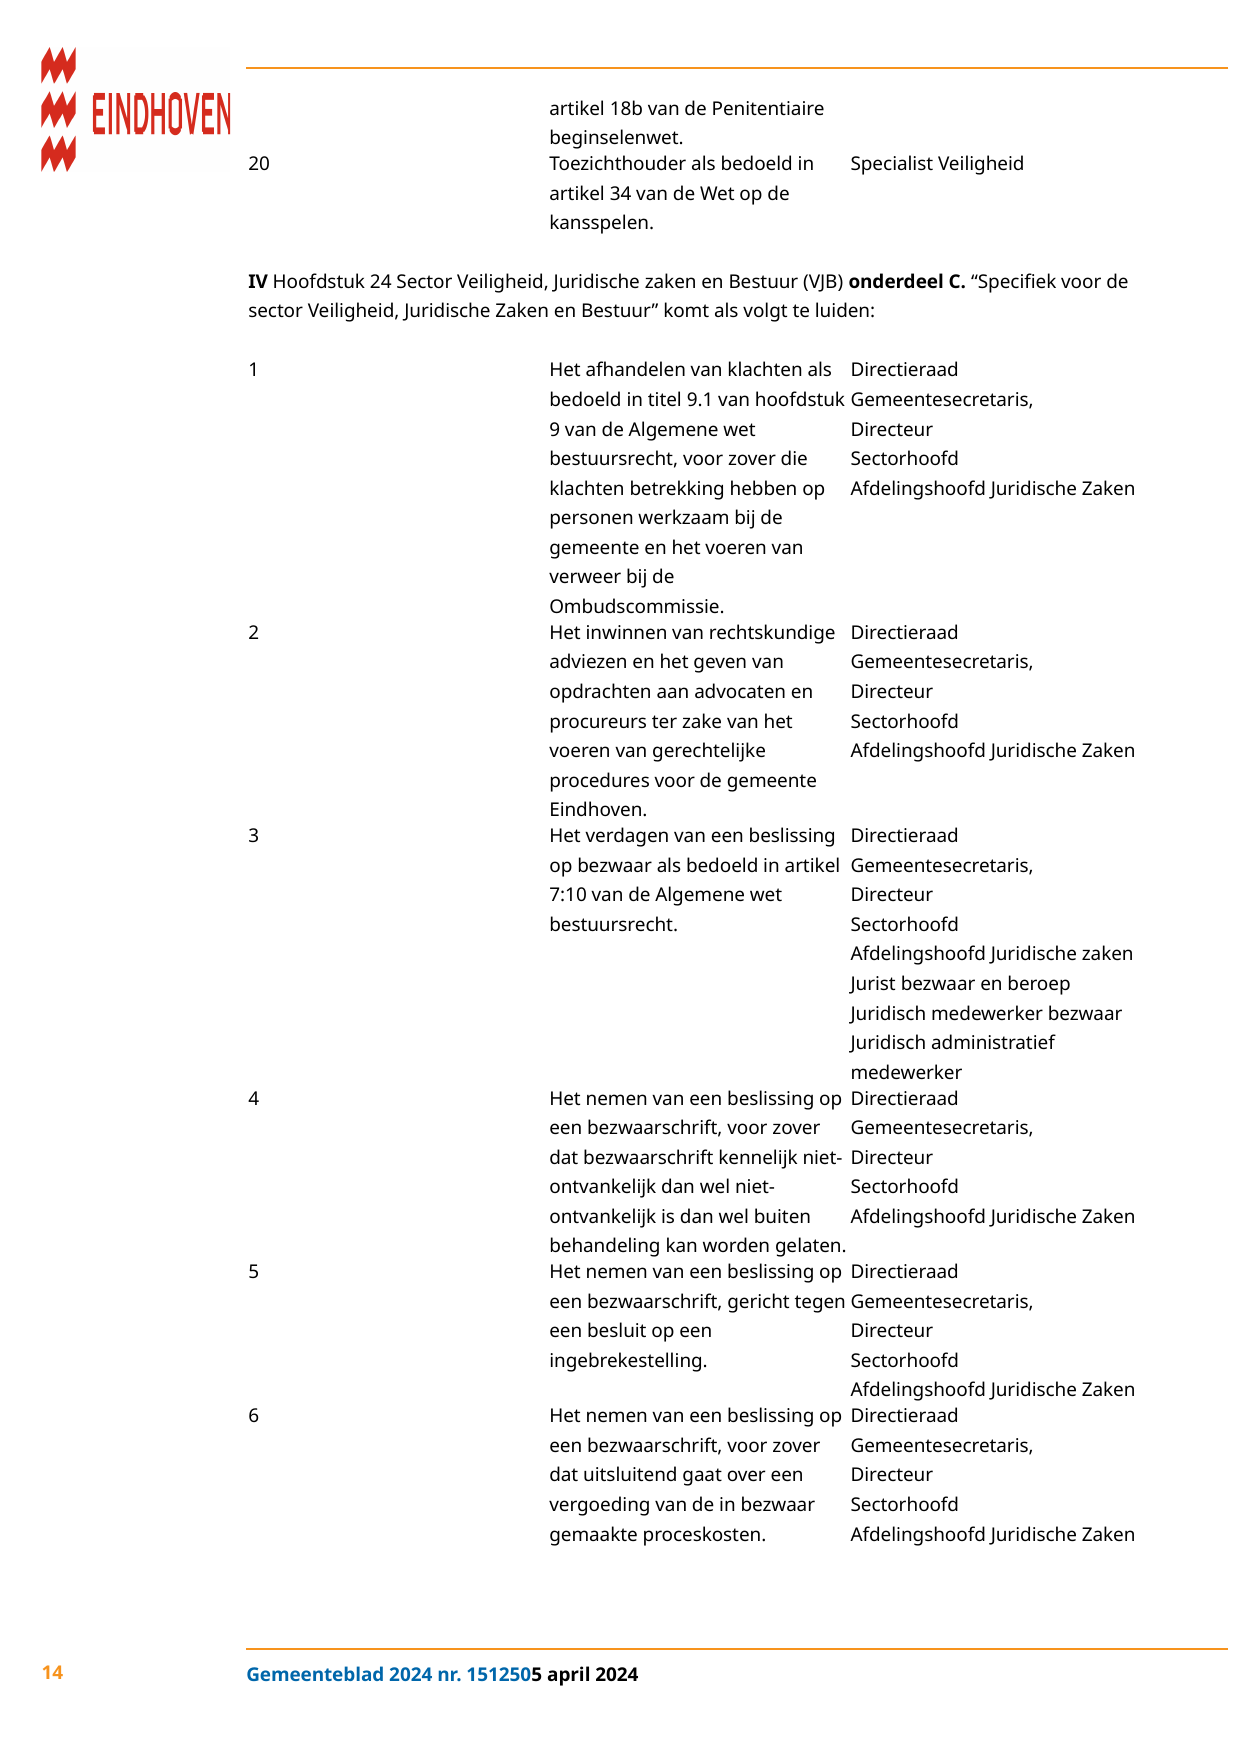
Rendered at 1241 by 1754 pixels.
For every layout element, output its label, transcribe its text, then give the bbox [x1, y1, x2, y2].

table_cell Directieraad Gemeentesecretaris, Directeur Sectorhoofd Afdelingshoofd Juridische Zaken [850, 619, 1152, 822]
table_cell [850, 95, 1152, 150]
table_cell Directieraad Gemeentesecretaris, Directeur Sectorhoofd Afdelingshoofd Juridische zaken Jurist bezwaar en beroep Juridisch medewerker bezwaar Juridisch administratief medewerker [850, 822, 1152, 1085]
table_cell Directieraad Gemeentesecretaris, Directeur Sectorhoofd Afdelingshoofd Juridische Zaken [850, 1085, 1152, 1258]
table_header Directieraad Gemeentesecretaris, Directeur Sectorhoofd Afdelingshoofd Juridische Zaken [850, 357, 1152, 619]
table_cell 2 [248, 619, 549, 822]
table_cell 6 [248, 1403, 549, 1546]
text IV Hoofdstuk 24 Sector Veiligheid, Juridische zaken en Bestuur (VJB) onderdeel C. “Specifiek voor de sector Veiligheid, Juridische Zaken en Bestuur” komt als volgt te luiden: [248, 268, 1152, 323]
table_cell Het verdagen van een beslissing op bezwaar als bedoeld in artikel 7:10 van de Algemene wet bestuursrecht. [549, 822, 850, 1085]
table_cell Directieraad Gemeentesecretaris, Directeur Sectorhoofd Afdelingshoofd Juridische Zaken [850, 1258, 1152, 1402]
table_header Het afhandelen van klachten als bedoeld in titel 9.1 van hoofdstuk 9 van de Algemene wet bestuursrecht, voor zover die klachten betrekking hebben op personen werkzaam bij de gemeente en het voeren van verweer bij de Ombudscommissie. [549, 357, 850, 619]
table_cell 3 [248, 822, 549, 1085]
table_cell Specialist Veiligheid [850, 150, 1152, 235]
table_cell 20 [248, 150, 549, 235]
table_cell artikel 18b van de Penitentiaire beginselenwet. [549, 95, 850, 150]
table_cell [248, 95, 549, 150]
table_cell Directieraad Gemeentesecretaris, Directeur Sectorhoofd Afdelingshoofd Juridische Zaken [850, 1403, 1152, 1546]
table_cell Het inwinnen van rechtskundige adviezen en het geven van opdrachten aan advocaten en procureurs ter zake van het voeren van gerechtelijke procedures voor de gemeente Eindhoven. [549, 619, 850, 822]
table_cell Toezichthouder als bedoeld in artikel 34 van de Wet op de kansspelen. [549, 150, 850, 235]
table_cell Het nemen van een beslissing op een bezwaarschrift, gericht tegen een besluit op een ingebrekestelling. [549, 1258, 850, 1402]
table_header 1 [248, 357, 549, 619]
table_cell 4 [248, 1085, 549, 1258]
table_cell 5 [248, 1258, 549, 1402]
picture [41, 47, 231, 172]
table_cell Het nemen van een beslissing op een bezwaarschrift, voor zover dat bezwaarschrift kennelijk niet-ontvankelijk dan wel niet-ontvankelijk is dan wel buiten behandeling kan worden gelaten. [549, 1085, 850, 1258]
table_cell Het nemen van een beslissing op een bezwaarschrift, voor zover dat uitsluitend gaat over een vergoeding van de in bezwaar gemaakte proceskosten. [549, 1403, 850, 1546]
